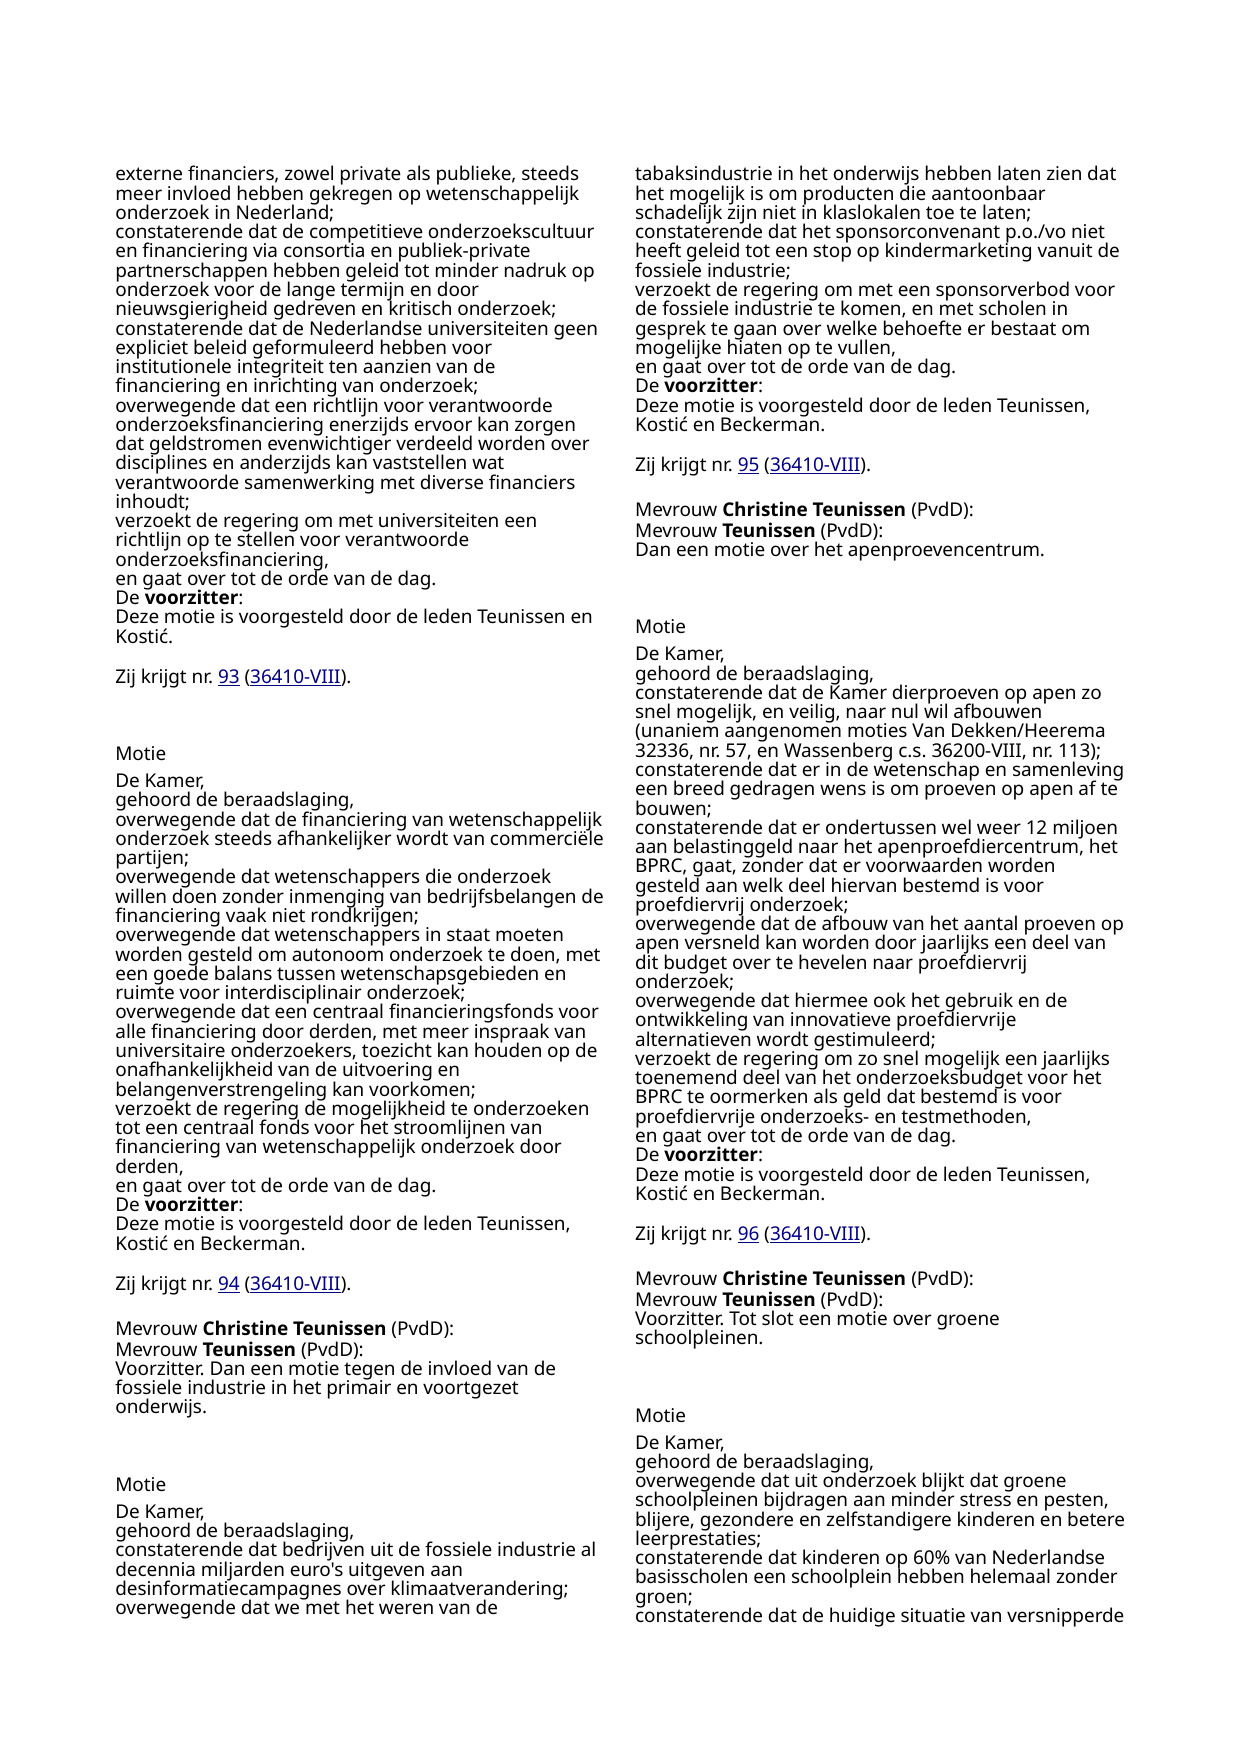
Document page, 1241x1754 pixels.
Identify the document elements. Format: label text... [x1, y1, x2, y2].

text constaterende dat de competitieve onderzoekscultuur en financiering via consortia en publiek-private partnerschappen hebben geleid tot minder nadruk op onderzoek voor de lange termijn en door nieuwsgierigheid gedreven en kritisch onderzoek; [115, 223, 605, 319]
text gehoord de beraadslaging, [635, 664, 1125, 684]
text overwegende dat wetenschappers in staat moeten worden gesteld om autonoom onderzoek te doen, met een goede balans tussen wetenschapsgebieden en ruimte voor interdisciplinair onderzoek; [115, 926, 605, 1003]
text Mevrouw Teunissen (PvdD): [635, 1291, 1125, 1310]
text Motie [115, 741, 605, 766]
text constaterende dat kinderen op 60% van Nederlandse basisscholen een schoolplein hebben helemaal zonder groen; [635, 1549, 1125, 1607]
text De voorzitter: [115, 1196, 605, 1215]
text Zij krijgt nr. 93 (36410-VIII). [115, 668, 605, 687]
text Voorzitter. Tot slot een motie over groene schoolpleinen. [635, 1310, 1125, 1348]
text verzoekt de regering om met een sponsorverbod voor de fossiele industrie te komen, en met scholen in gesprek te gaan over welke behoefte er bestaat om mogelijke hiaten op te vullen, [635, 281, 1125, 358]
text gehoord de beraadslaging, [115, 1522, 605, 1541]
text Dan een motie over het apenproevencentrum. [635, 541, 1125, 560]
text Zij krijgt nr. 96 (36410-VIII). [635, 1225, 1125, 1244]
text De voorzitter: [115, 589, 605, 608]
text Zij krijgt nr. 94 (36410-VIII). [115, 1275, 605, 1294]
text overwegende dat een richtlijn voor verantwoorde onderzoeksfinanciering enerzijds ervoor kan zorgen dat geldstromen evenwichtiger verdeeld worden over disciplines en anderzijds kan vaststellen wat verantwoorde samenwerking met diverse financiers inhoudt; [115, 397, 605, 512]
text Mevrouw Teunissen (PvdD): [115, 1341, 605, 1360]
text en gaat over tot de orde van de dag. [635, 1127, 1125, 1146]
text De Kamer, [115, 1503, 605, 1522]
text overwegende dat de afbouw van het aantal proeven op apen versneld kan worden door jaarlijks een deel van dit budget over te hevelen naar proefdiervrij onderzoek; [635, 915, 1125, 992]
text Deze motie is voorgesteld door de leden Teunissen, Kostić en Beckerman. [635, 397, 1125, 435]
text overwegende dat wetenschappers die onderzoek willen doen zonder inmenging van bedrijfsbelangen de financiering vaak niet rondkrijgen; [115, 868, 605, 926]
text verzoekt de regering om zo snel mogelijk een jaarlijks toenemend deel van het onderzoeksbudget voor het BPRC te oormerken als geld dat bestemd is voor proefdiervrije onderzoeks- en testmethoden, [635, 1050, 1125, 1127]
text Motie [635, 1402, 1125, 1428]
text De voorzitter: [635, 377, 1125, 397]
text De Kamer, [635, 645, 1125, 664]
text constaterende dat de Nederlandse universiteiten geen expliciet beleid geformuleerd hebben voor institutionele integriteit ten aanzien van de financiering en inrichting van onderzoek; [115, 319, 605, 397]
text en gaat over tot de orde van de dag. [115, 570, 605, 589]
text constaterende dat er ondertussen wel weer 12 miljoen aan belastinggeld naar het apenproefdiercentrum, het BPRC, gaat, zonder dat er voorwaarden worden gesteld aan welk deel hiervan bestemd is voor proefdiervrij onderzoek; [635, 819, 1125, 915]
text overwegende dat uit onderzoek blijkt dat groene schoolpleinen bijdragen aan minder stress en pesten, blijere, gezondere en zelfstandigere kinderen en betere leerprestaties; [635, 1472, 1125, 1549]
text De voorzitter: [635, 1146, 1125, 1166]
text externe financiers, zowel private als publieke, steeds meer invloed hebben gekregen op wetenschappelijk onderzoek in Nederland; [115, 165, 605, 223]
text constaterende dat de huidige situatie van versnipperde [635, 1607, 1125, 1626]
text constaterende dat er in de wetenschap en samenleving een breed gedragen wens is om proeven op apen af te bouwen; [635, 761, 1125, 819]
text Zij krijgt nr. 95 (36410-VIII). [635, 456, 1125, 475]
text constaterende dat de Kamer dierproeven op apen zo snel mogelijk, en veilig, naar nul wil afbouwen (unaniem aangenomen moties Van Dekken/Heerema 32336, nr. 57, en Wassenberg c.s. 36200-VIII, nr. 113); [635, 684, 1125, 761]
text Voorzitter. Dan een motie tegen de invloed van de fossiele industrie in het primair en voortgezet onderwijs. [115, 1360, 605, 1418]
text Deze motie is voorgesteld door de leden Teunissen, Kostić en Beckerman. [115, 1215, 605, 1254]
text Mevrouw Christine Teunissen (PvdD): [635, 496, 1125, 522]
text Motie [115, 1471, 605, 1497]
text overwegende dat we met het weren van de [115, 1599, 605, 1618]
text overwegende dat hiermee ook het gebruik en de ontwikkeling van innovatieve proefdiervrije alternatieven wordt gestimuleerd; [635, 992, 1125, 1050]
text Motie [635, 614, 1125, 639]
text overwegende dat een centraal financieringsfonds voor alle financiering door derden, met meer inspraak van universitaire onderzoekers, toezicht kan houden op de onafhankelijkheid van de uitvoering en belangenverstrengeling kan voorkomen; [115, 1003, 605, 1100]
text en gaat over tot de orde van de dag. [635, 358, 1125, 377]
text verzoekt de regering om met universiteiten een richtlijn op te stellen voor verantwoorde onderzoeksfinanciering, [115, 512, 605, 570]
text en gaat over tot de orde van de dag. [115, 1177, 605, 1196]
text overwegende dat de financiering van wetenschappelijk onderzoek steeds afhankelijker wordt van commerciële partijen; [115, 811, 605, 868]
text gehoord de beraadslaging, [635, 1453, 1125, 1472]
text Deze motie is voorgesteld door de leden Teunissen, Kostić en Beckerman. [635, 1166, 1125, 1204]
text Deze motie is voorgesteld door de leden Teunissen en Kostić. [115, 608, 605, 647]
text De Kamer, [115, 772, 605, 791]
text Mevrouw Christine Teunissen (PvdD): [115, 1315, 605, 1341]
text De Kamer, [635, 1434, 1125, 1453]
text verzoekt de regering de mogelijkheid te onderzoeken tot een centraal fonds voor het stroomlijnen van financiering van wetenschappelijk onderzoek door derden, [115, 1100, 605, 1177]
text gehoord de beraadslaging, [115, 791, 605, 811]
text constaterende dat bedrijven uit de fossiele industrie al decennia miljarden euro's uitgeven aan desinformatiecampagnes over klimaatverandering; [115, 1541, 605, 1599]
text tabaksindustrie in het onderwijs hebben laten zien dat het mogelijk is om producten die aantoonbaar schadelijk zijn niet in klaslokalen toe te laten; [635, 165, 1125, 223]
text constaterende dat het sponsorconvenant p.o./vo niet heeft geleid tot een stop op kindermarketing vanuit de fossiele industrie; [635, 223, 1125, 281]
text Mevrouw Christine Teunissen (PvdD): [635, 1265, 1125, 1291]
text Mevrouw Teunissen (PvdD): [635, 522, 1125, 541]
